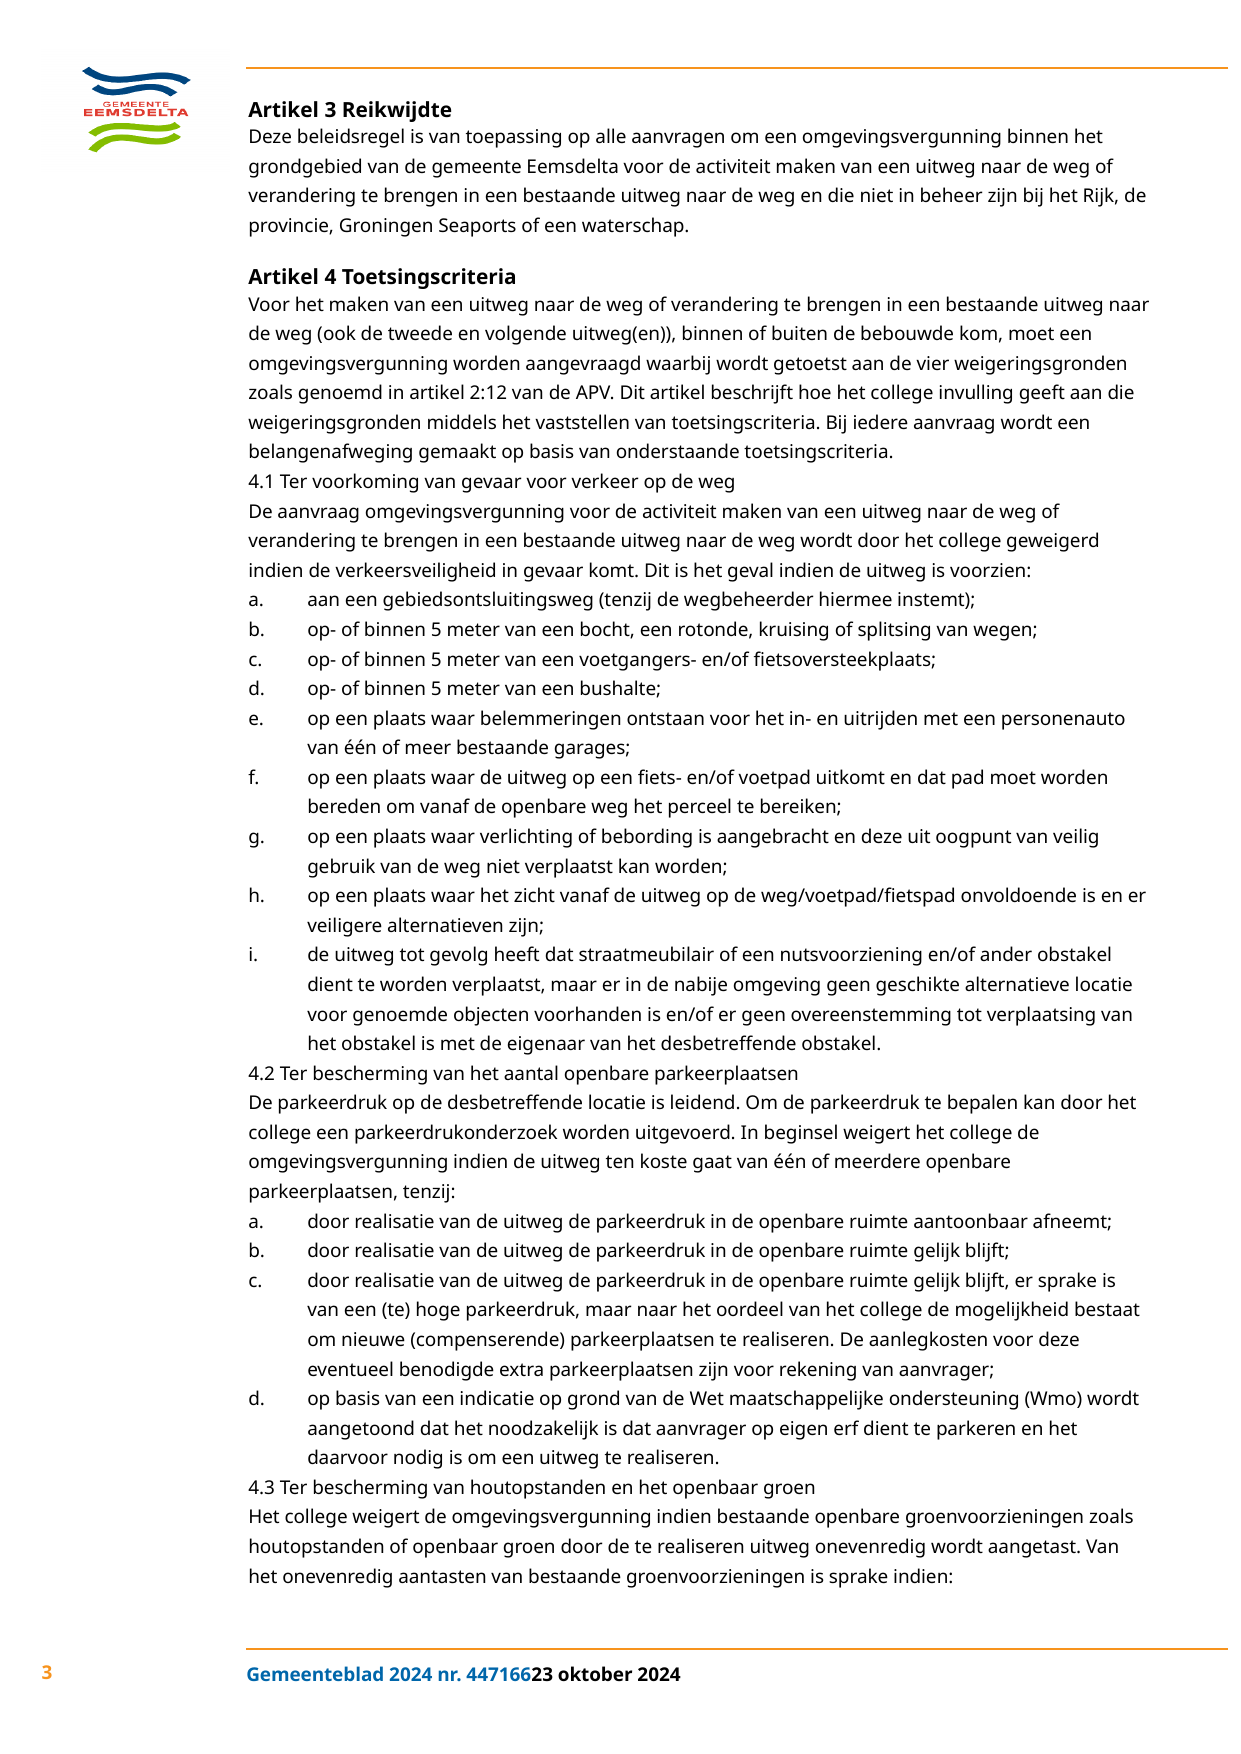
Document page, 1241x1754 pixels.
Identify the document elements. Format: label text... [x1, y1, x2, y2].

text Artikel 4 Toetsingscriteria [248, 262, 1152, 291]
list de uitweg tot gevolg heeft dat straatmeubilair of een nutsvoorziening en/of ander obstakel dient te worden verplaatst, maar er in de nabije omgeving geen geschikte alternatieve locatie voor genoemde objecten voorhanden is en/of er geen overeenstemming tot verplaatsing van het obstakel is met de eigenaar van het desbetreffende obstakel. [248, 942, 1152, 1056]
text 4.3 Ter bescherming van houtopstanden en het openbaar groen [248, 1474, 1152, 1500]
list aan een gebiedsontsluitingsweg (tenzij de wegbeheerder hiermee instemt); [248, 587, 1152, 612]
picture [41, 47, 231, 172]
list door realisatie van de uitweg de parkeerdruk in de openbare ruimte aantoonbaar afneemt; [248, 1208, 1152, 1234]
list door realisatie van de uitweg de parkeerdruk in de openbare ruimte gelijk blijft; [248, 1237, 1152, 1263]
list op basis van een indicatie op grond van de Wet maatschappelijke ondersteuning (Wmo) wordt aangetoond dat het noodzakelijk is dat aanvrager op eigen erf dient te parkeren en het daarvoor nodig is om een uitweg te realiseren. [248, 1385, 1152, 1470]
text 4.2 Ter bescherming van het aantal openbare parkeerplaatsen [248, 1060, 1152, 1086]
text Artikel 3 Reikwijdte [248, 95, 1152, 123]
list op een plaats waar belemmeringen ontstaan voor het in- en uitrijden met een personenauto van één of meer bestaande garages; [248, 705, 1152, 760]
list op- of binnen 5 meter van een voetgangers- en/of fietsoversteekplaats; [248, 646, 1152, 672]
text Deze beleidsregel is van toepassing op alle aanvragen om een omgevingsvergunning binnen het grondgebied van de gemeente Eemsdelta voor de activiteit maken van een uitweg naar de weg of verandering te brengen in een bestaande uitweg naar de weg en die niet in beheer zijn bij het Rijk, de provincie, Groningen Seaports of een waterschap. [248, 123, 1152, 238]
list op een plaats waar verlichting of bebording is aangebracht en deze uit oogpunt van veilig gebruik van de weg niet verplaatst kan worden; [248, 823, 1152, 879]
text Voor het maken van een uitweg naar de weg of verandering te brengen in een bestaande uitweg naar de weg (ook de tweede en volgende uitweg(en)), binnen of buiten de bebouwde kom, moet een omgevingsvergunning worden aangevraagd waarbij wordt getoetst aan de vier weigeringsgronden zoals genoemd in artikel 2:12 van de APV. Dit artikel beschrijft hoe het college invulling geeft aan die weigeringsgronden middels het vaststellen van toetsingscriteria. Bij iedere aanvraag wordt een belangenafweging gemaakt op basis van onderstaande toetsingscriteria. [248, 291, 1152, 464]
list op- of binnen 5 meter van een bushalte; [248, 675, 1152, 701]
text 4.1 Ter voorkoming van gevaar voor verkeer op de weg [248, 468, 1152, 494]
list op een plaats waar het zicht vanaf de uitweg op de weg/voetpad/fietspad onvoldoende is en er veiligere alternatieven zijn; [248, 882, 1152, 938]
list op- of binnen 5 meter van een bocht, een rotonde, kruising of splitsing van wegen; [248, 616, 1152, 642]
text De aanvraag omgevingsvergunning voor de activiteit maken van een uitweg naar de weg of verandering te brengen in een bestaande uitweg naar de weg wordt door het college geweigerd indien de verkeersveiligheid in gevaar komt. Dit is het geval indien de uitweg is voorzien: [248, 498, 1152, 583]
list op een plaats waar de uitweg op een fiets- en/of voetpad uitkomt en dat pad moet worden bereden om vanaf de openbare weg het perceel te bereiken; [248, 764, 1152, 819]
text Het college weigert de omgevingsvergunning indien bestaande openbare groenvoorzieningen zoals houtopstanden of openbaar groen door de te realiseren uitweg onevenredig wordt aangetast. Van het onevenredig aantasten van bestaande groenvoorzieningen is sprake indien: [248, 1504, 1152, 1589]
text De parkeerdruk op de desbetreffende locatie is leidend. Om de parkeerdruk te bepalen kan door het college een parkeerdrukonderzoek worden uitgevoerd. In beginsel weigert het college de omgevingsvergunning indien de uitweg ten koste gaat van één of meerdere openbare parkeerplaatsen, tenzij: [248, 1089, 1152, 1204]
list door realisatie van de uitweg de parkeerdruk in de openbare ruimte gelijk blijft, er sprake is van een (te) hoge parkeerdruk, maar naar het oordeel van het college de mogelijkheid bestaat om nieuwe (compenserende) parkeerplaatsen te realiseren. De aanlegkosten voor deze eventueel benodigde extra parkeerplaatsen zijn voor rekening van aanvrager; [248, 1267, 1152, 1382]
